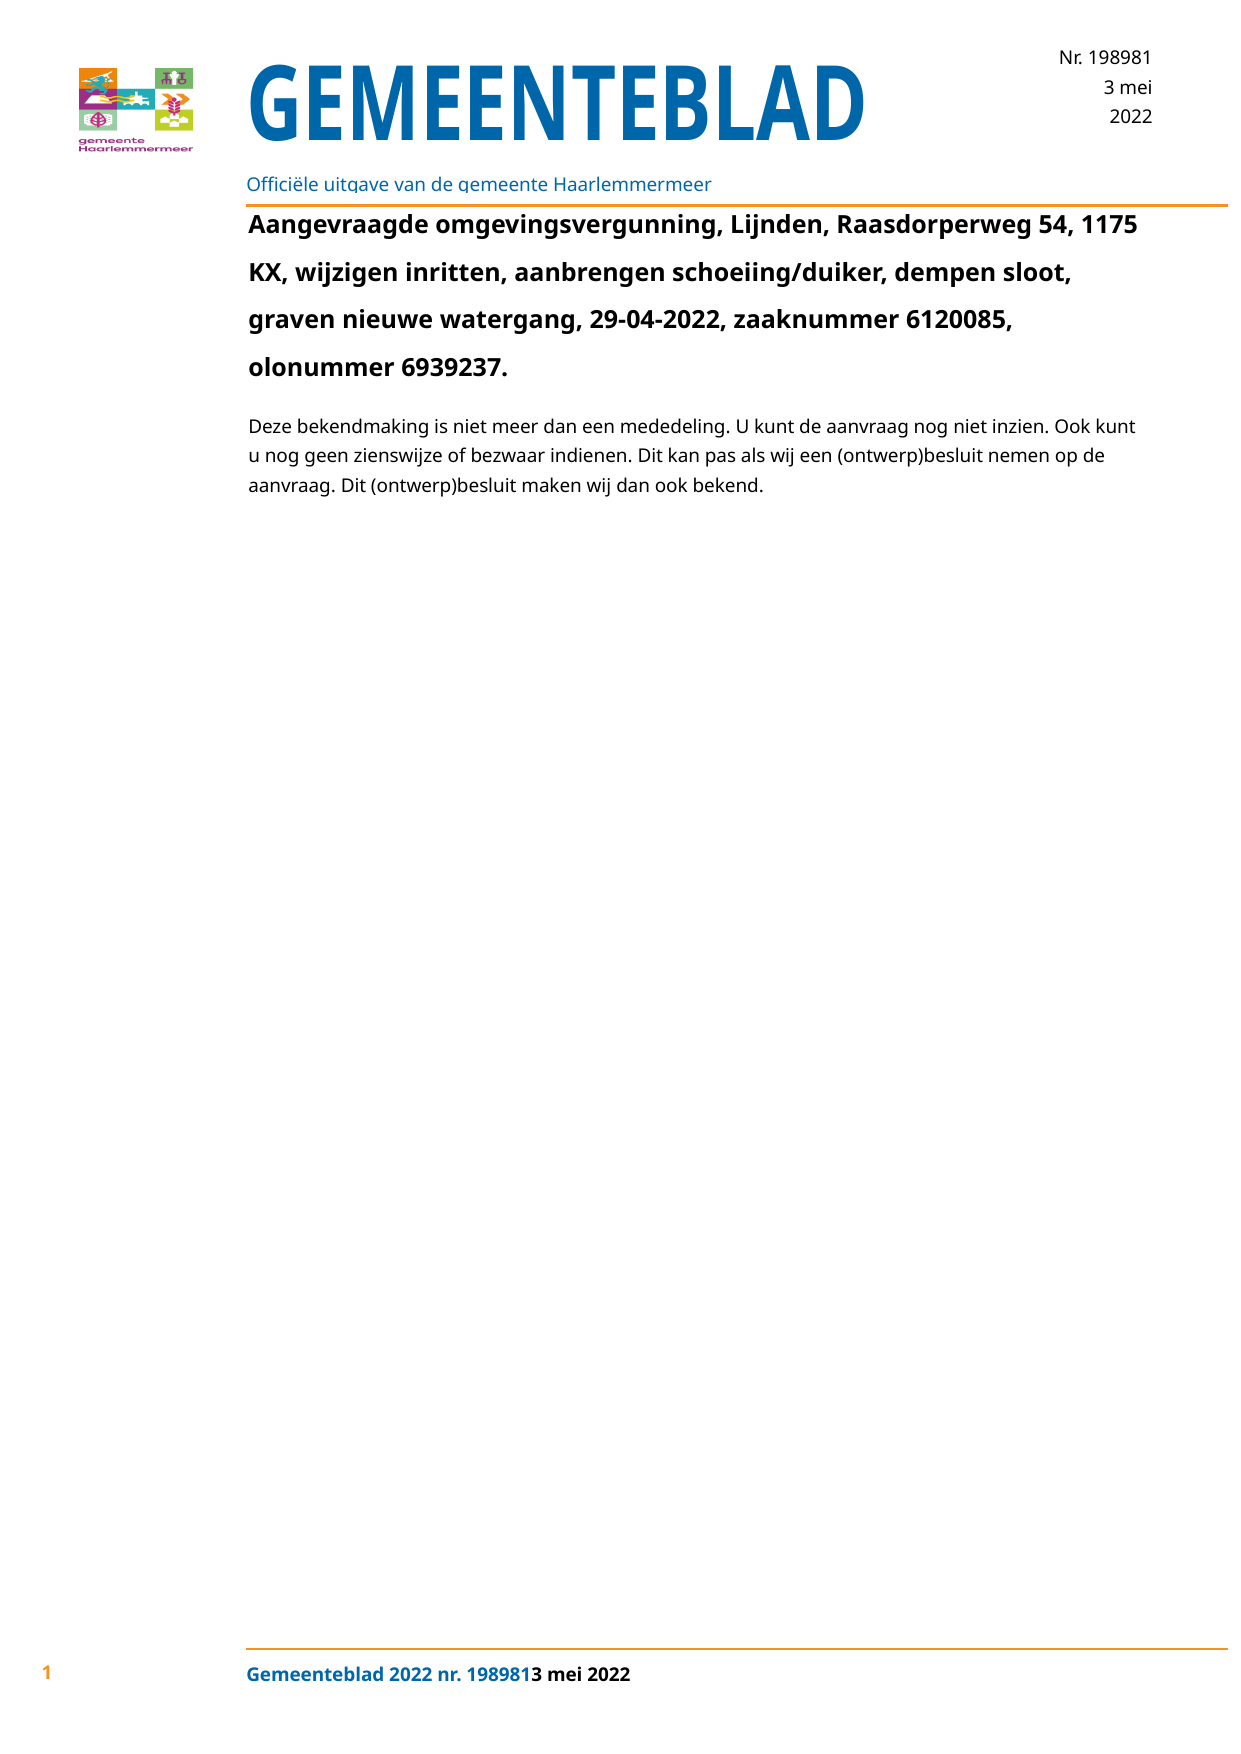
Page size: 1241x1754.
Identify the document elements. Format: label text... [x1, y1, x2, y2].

text Aangevraagde omgevingsvergunning, Lijnden, Raasdorperweg 54, 1175 KX, wijzigen inritten, aanbrengen schoeiing/duiker, dempen sloot, graven nieuwe watergang, 29-04-2022, zaaknummer 6120085, olonummer 6939237. [248, 207, 1152, 384]
picture [41, 47, 231, 172]
text Deze bekendmaking is niet meer dan een mededeling. U kunt de aanvraag nog niet inzien. Ook kunt u nog geen zienswijze of bezwaar indienen. Dit kan pas als wij een (ontwerp)besluit nemen op de aanvraag. Dit (ontwerp)besluit maken wij dan ook bekend. [248, 413, 1152, 498]
